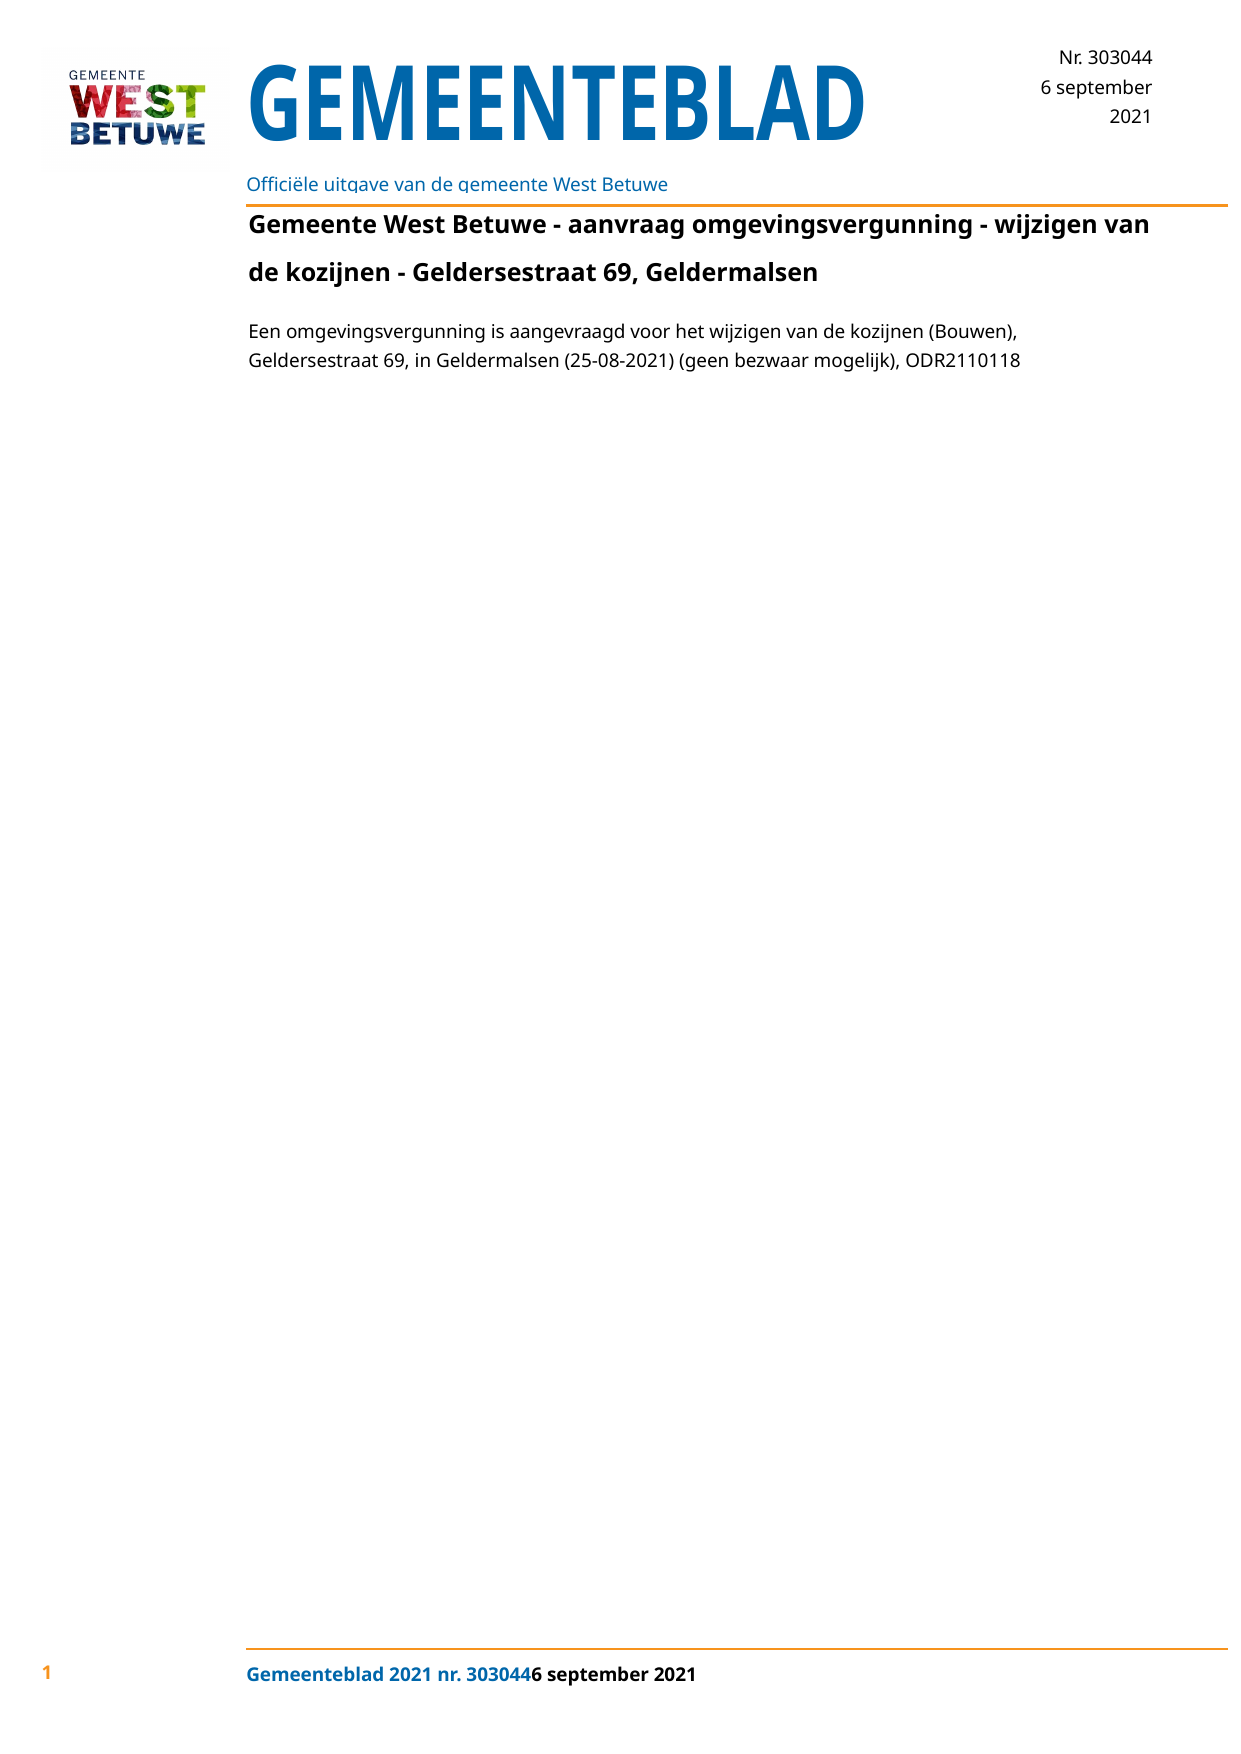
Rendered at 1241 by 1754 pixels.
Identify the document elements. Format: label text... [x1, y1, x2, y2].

text Een omgevingsvergunning is aangevraagd voor het wijzigen van de kozijnen (Bouwen), Geldersestraat 69, in Geldermalsen (25-08-2021) (geen bezwaar mogelijk), ODR2110118 [248, 318, 1152, 373]
picture [41, 47, 231, 172]
text Gemeente West Betuwe - aanvraag omgevingsvergunning - wijzigen van de kozijnen - Geldersestraat 69, Geldermalsen [248, 207, 1152, 288]
